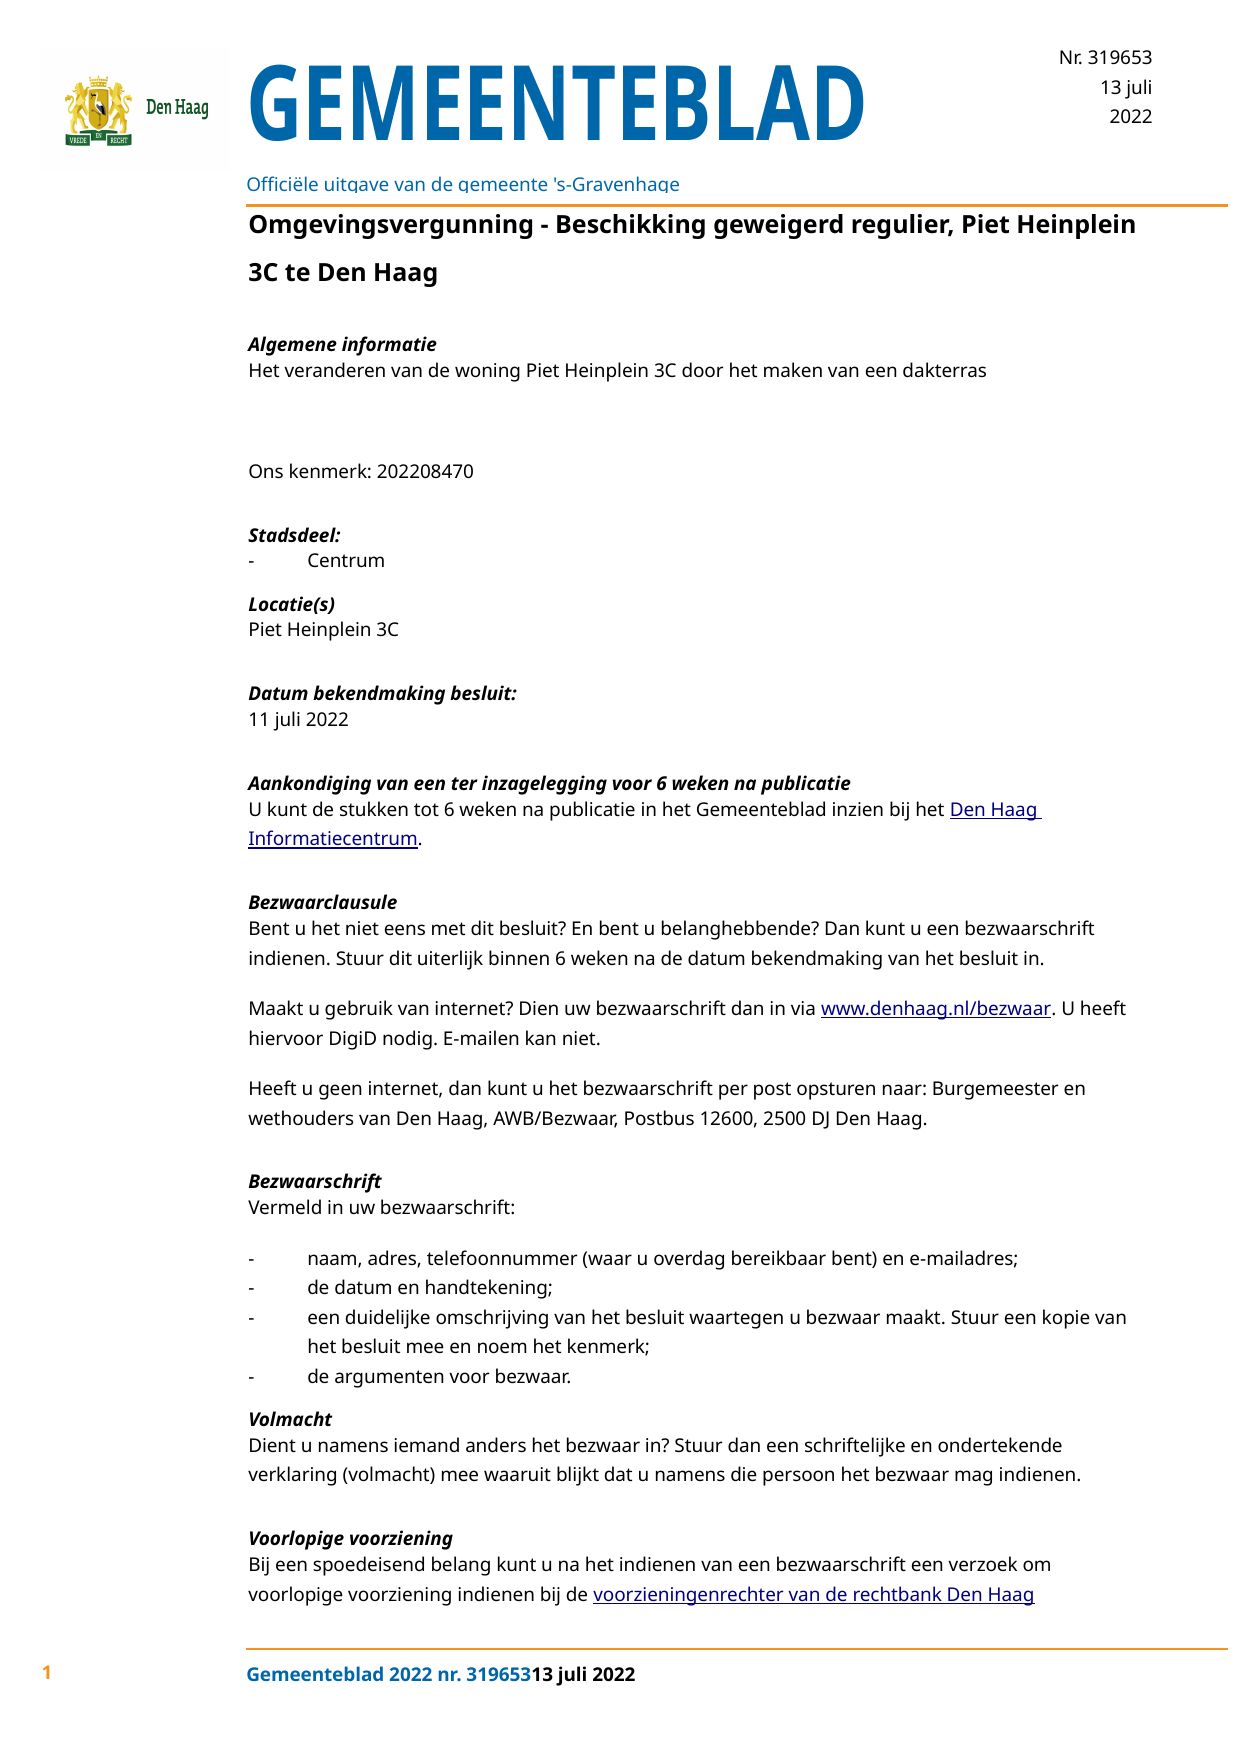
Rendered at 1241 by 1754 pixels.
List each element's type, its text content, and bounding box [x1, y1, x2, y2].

text Bent u het niet eens met dit besluit? En bent u belanghebbende? Dan kunt u een bezwaarschrift indienen. Stuur dit uiterlijk binnen 6 weken na de datum bekendmaking van het besluit in. [248, 915, 1152, 971]
list de argumenten voor bezwaar. [248, 1363, 1152, 1389]
picture [41, 47, 231, 172]
text Ons kenmerk: 202208470 [248, 458, 1152, 484]
text U kunt de stukken tot 6 weken na publicatie in het Gemeenteblad inzien bij het Den Haag Informatiecentrum. [248, 796, 1152, 851]
text Stadsdeel: [248, 522, 1152, 548]
list een duidelijke omschrijving van het besluit waartegen u bezwaar maakt. Stuur een kopie van het besluit mee en noem het kenmerk; [248, 1304, 1152, 1359]
text Heeft u geen internet, dan kunt u het bezwaarschrift per post opsturen naar: Burgemeester en wethouders van Den Haag, AWB/Bezwaar, Postbus 12600, 2500 DJ Den Haag. [248, 1075, 1152, 1131]
text Maakt u gebruik van internet? Dien uw bezwaarschrift dan in via www.denhaag.nl/bezwaar. U heeft hiervoor DigiD nodig. E-mailen kan niet. [248, 995, 1152, 1051]
list de datum en handtekening; [248, 1274, 1152, 1300]
list naam, adres, telefoonnummer (waar u overdag bereikbaar bent) en e-mailadres; [248, 1245, 1152, 1271]
text Locatie(s) [248, 591, 1152, 617]
text Omgevingsvergunning - Beschikking geweigerd regulier, Piet Heinplein 3C te Den Haag [248, 207, 1152, 288]
text Datum bekendmaking besluit: [248, 681, 1152, 706]
text Voorlopige voorziening [248, 1526, 1152, 1551]
text Algemene informatie [248, 331, 1152, 357]
text Volmacht [248, 1406, 1152, 1432]
text Het veranderen van de woning Piet Heinplein 3C door het maken van een dakterras [248, 357, 1152, 383]
list Centrum [248, 548, 1152, 573]
text Aankondiging van een ter inzagelegging voor 6 weken na publicatie [248, 770, 1152, 796]
text Dient u namens iemand anders het bezwaar in? Stuur dan een schriftelijke en ondertekende verklaring (volmacht) mee waaruit blijkt dat u namens die persoon het bezwaar mag indienen. [248, 1432, 1152, 1487]
text Vermeld in uw bezwaarschrift: [248, 1194, 1152, 1220]
text Bij een spoedeisend belang kunt u na het indienen van een bezwaarschrift een verzoek om voorlopige voorziening indienen bij de voorzieningenrechter van de rechtbank Den Haag [248, 1551, 1152, 1607]
text Bezwaarschrift [248, 1169, 1152, 1194]
text 11 juli 2022 [248, 706, 1152, 732]
text Bezwaarclausule [248, 889, 1152, 915]
text Piet Heinplein 3C [248, 617, 1152, 642]
